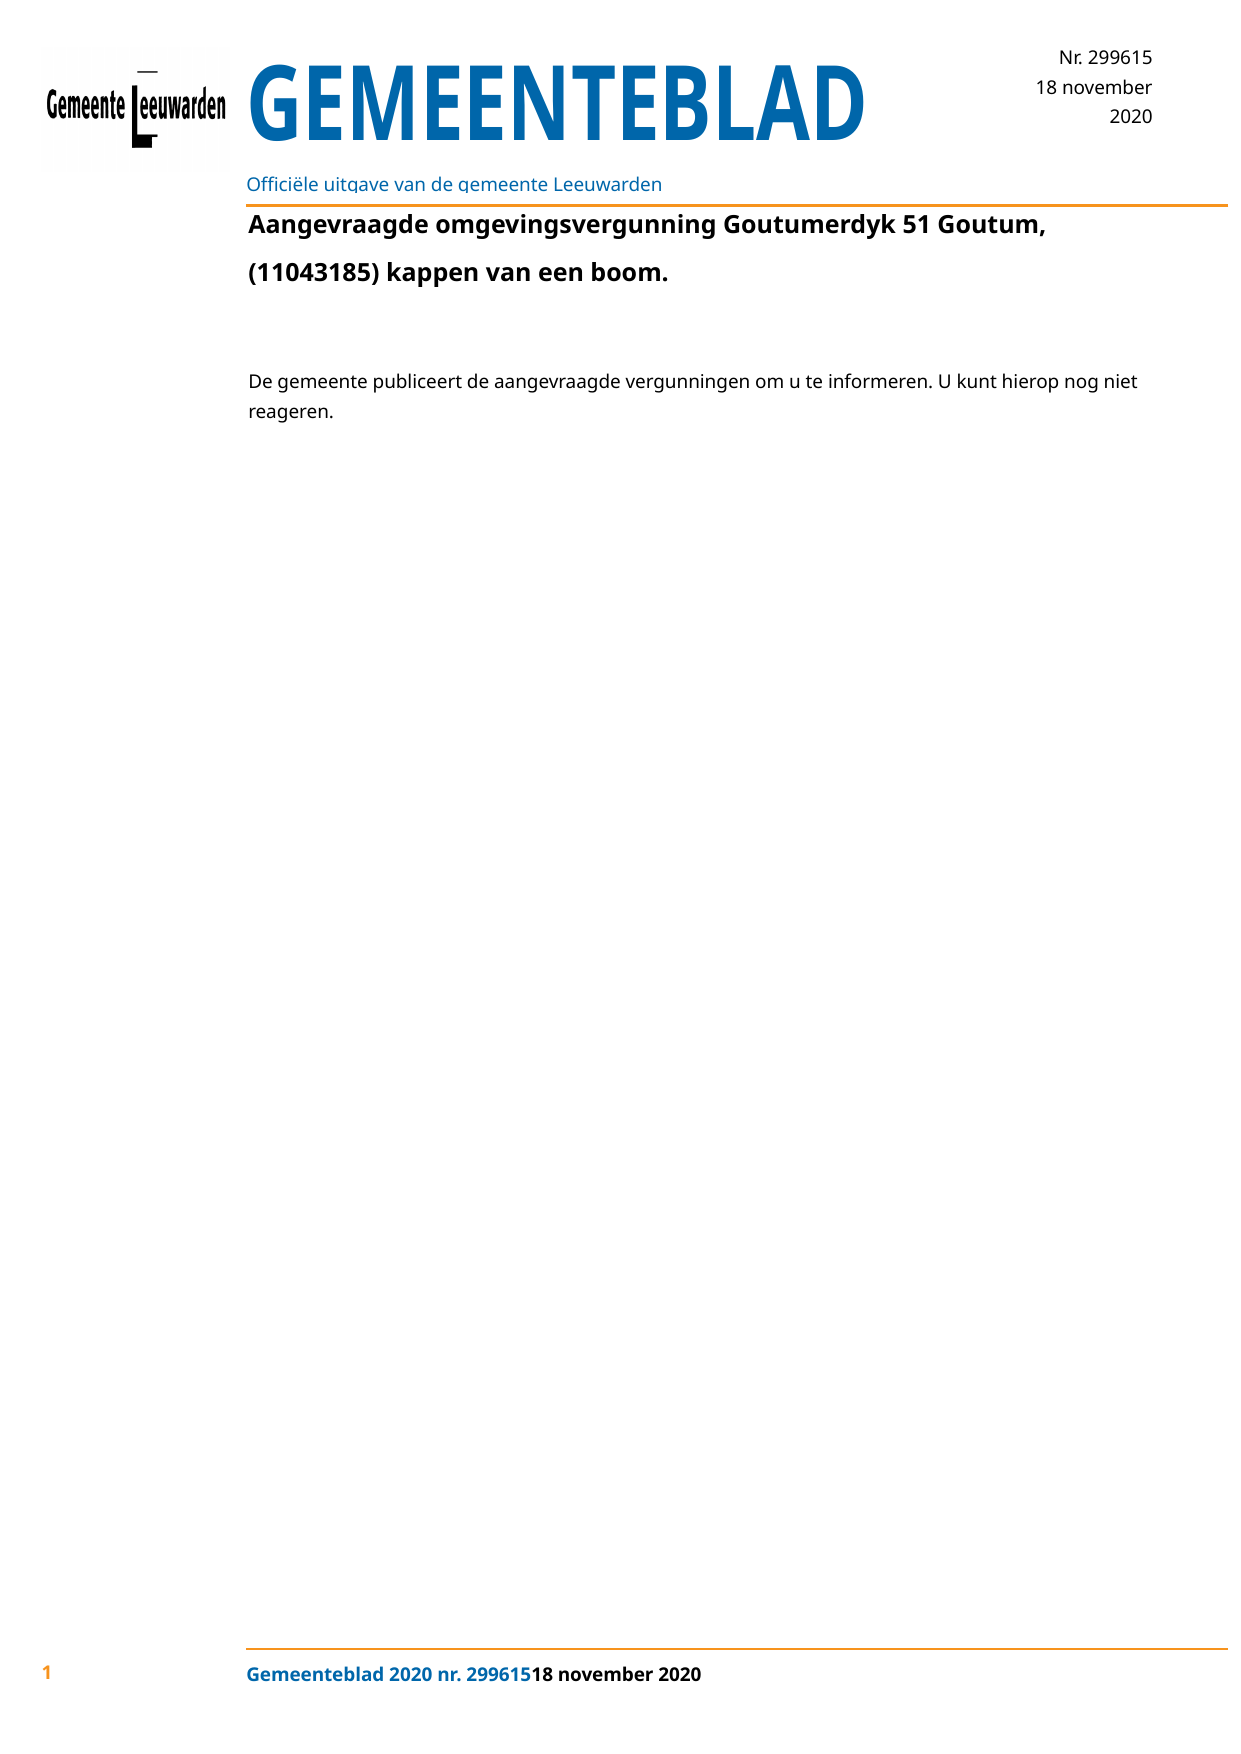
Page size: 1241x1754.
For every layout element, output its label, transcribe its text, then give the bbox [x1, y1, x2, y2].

picture [41, 47, 231, 172]
text De gemeente publiceert de aangevraagde vergunningen om u te informeren. U kunt hierop nog niet reageren. [248, 368, 1152, 424]
text Aangevraagde omgevingsvergunning Goutumerdyk 51 Goutum, (11043185) kappen van een boom. [248, 207, 1152, 288]
